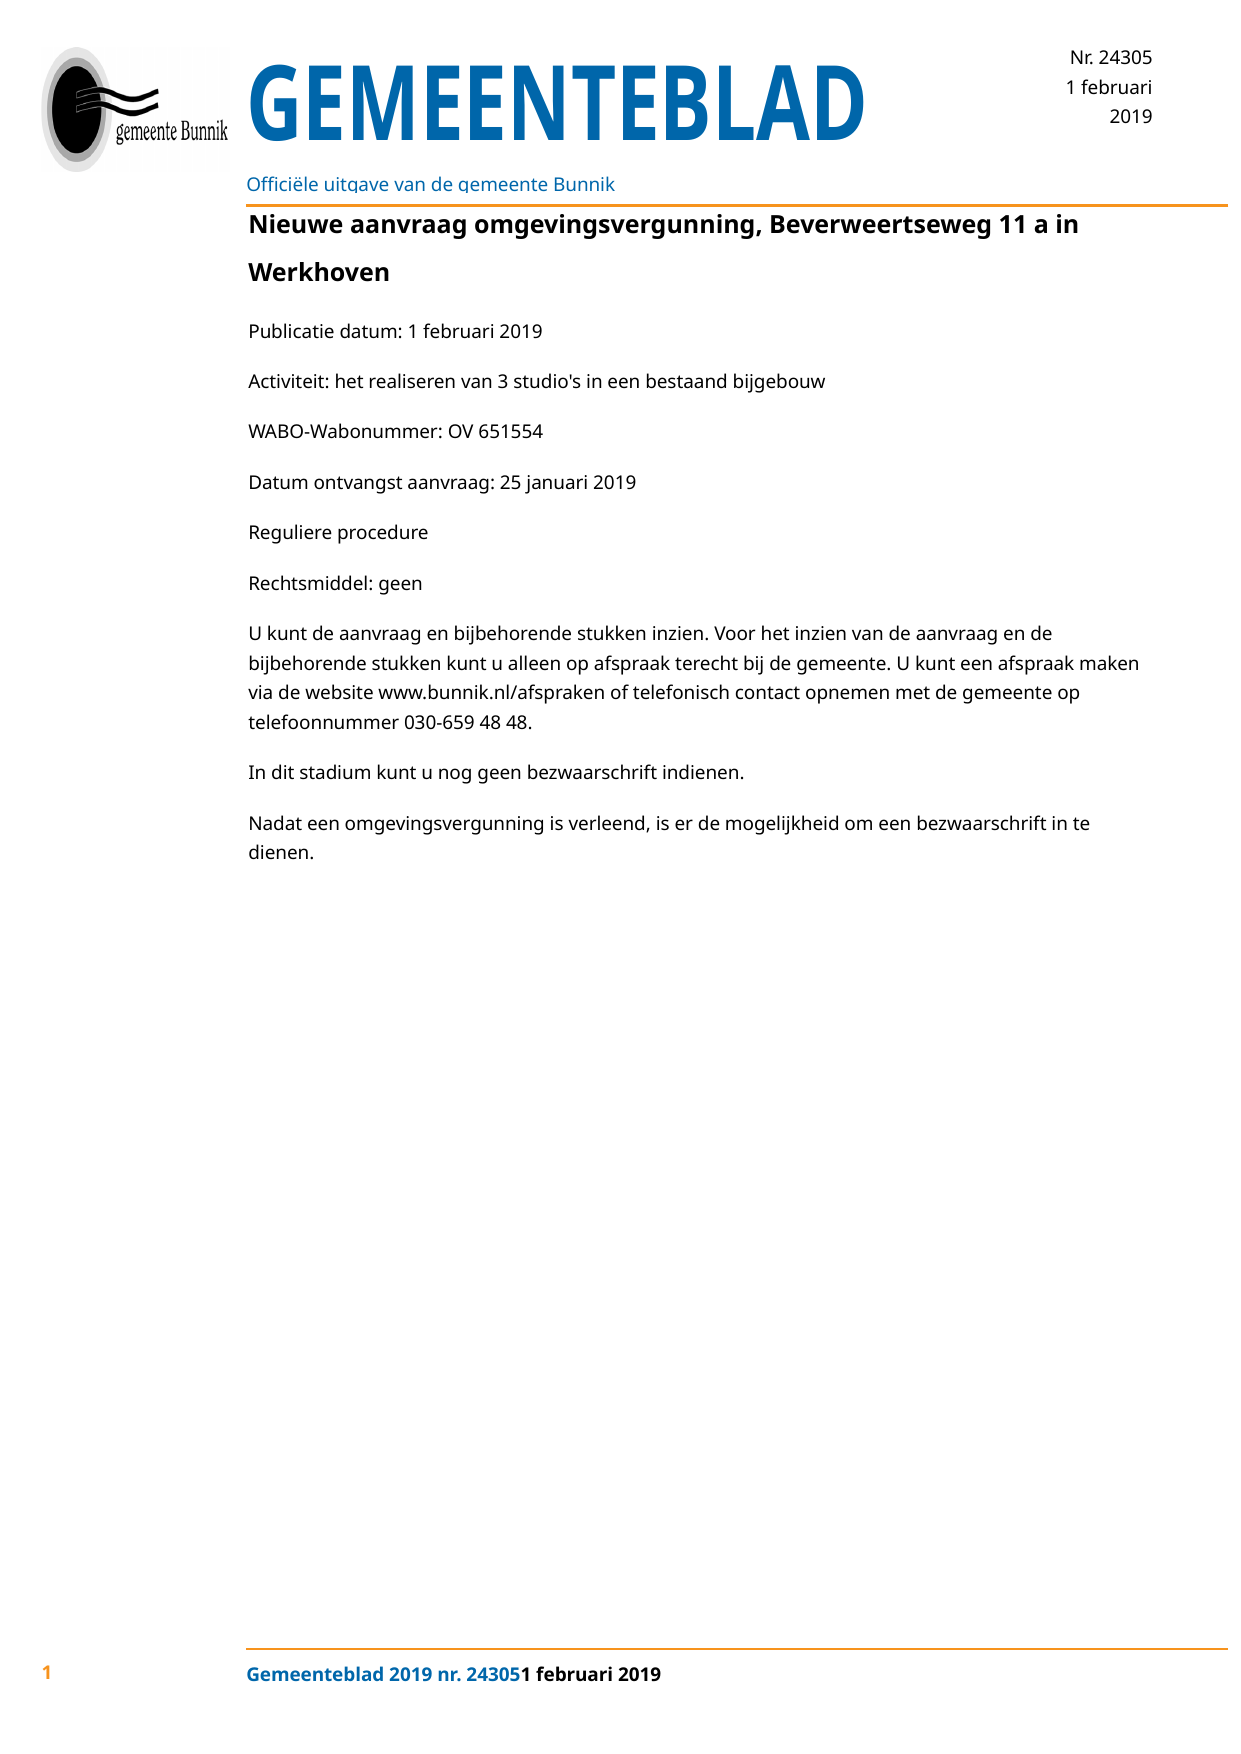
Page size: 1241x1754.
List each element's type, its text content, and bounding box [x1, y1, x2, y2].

text Nadat een omgevingsvergunning is verleend, is er de mogelijkheid om een bezwaarschrift in te dienen. [248, 810, 1152, 865]
text Rechtsmiddel: geen [248, 570, 1152, 596]
text In dit stadium kunt u nog geen bezwaarschrift indienen. [248, 759, 1152, 785]
text Activiteit: het realiseren van 3 studio's in een bestaand bijgebouw [248, 368, 1152, 394]
text Datum ontvangst aanvraag: 25 januari 2019 [248, 469, 1152, 495]
text WABO-Wabonummer: OV 651554 [248, 419, 1152, 444]
text Publicatie datum: 1 februari 2019 [248, 318, 1152, 344]
text U kunt de aanvraag en bijbehorende stukken inzien. Voor het inzien van de aanvraag en de bijbehorende stukken kunt u alleen op afspraak terecht bij de gemeente. U kunt een afspraak maken via de website www.bunnik.nl/afspraken of telefonisch contact opnemen met de gemeente op telefoonnummer 030-659 48 48. [248, 620, 1152, 735]
picture [41, 47, 231, 172]
text Reguliere procedure [248, 519, 1152, 545]
text Nieuwe aanvraag omgevingsvergunning, Beverweertseweg 11 a in Werkhoven [248, 207, 1152, 288]
